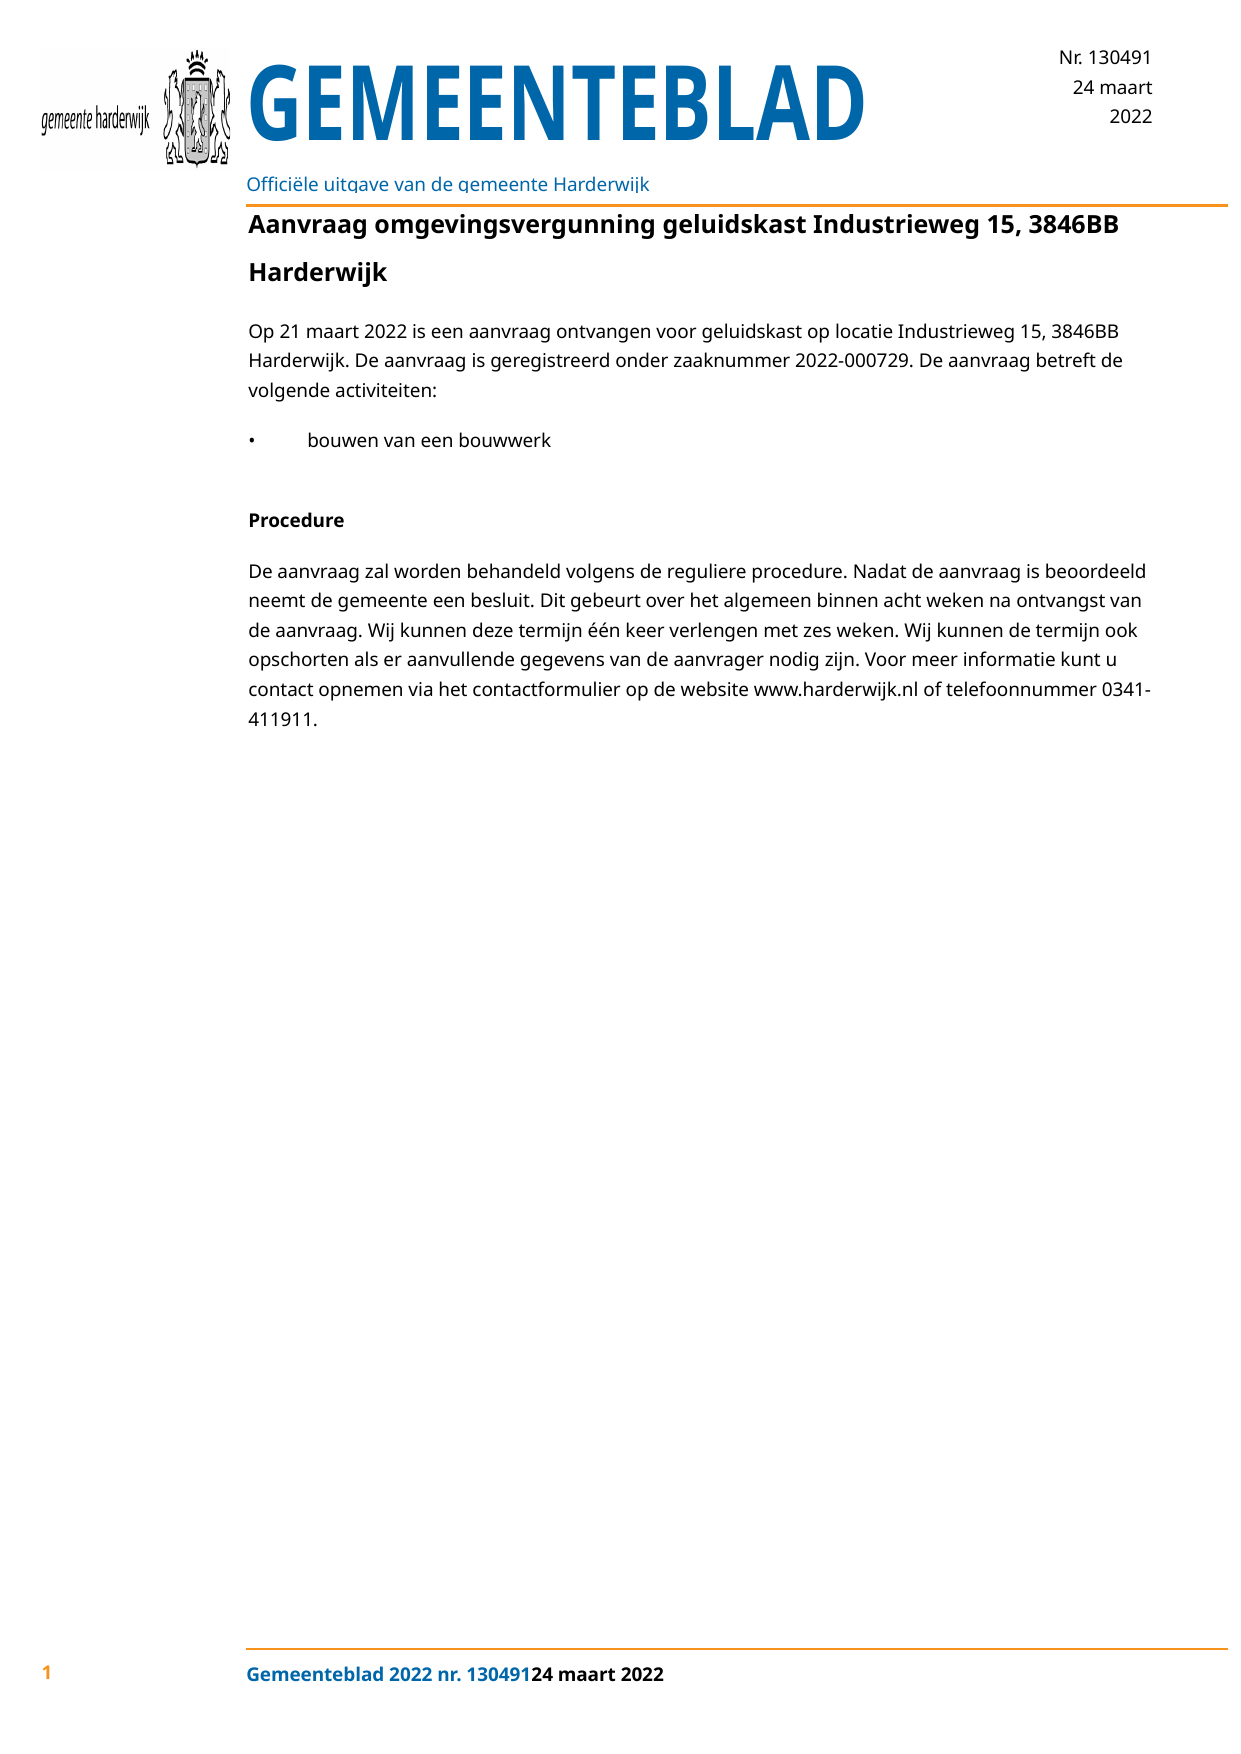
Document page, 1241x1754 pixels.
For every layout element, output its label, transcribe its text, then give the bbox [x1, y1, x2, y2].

text De aanvraag zal worden behandeld volgens de reguliere procedure. Nadat de aanvraag is beoordeeld neemt de gemeente een besluit. Dit gebeurt over het algemeen binnen acht weken na ontvangst van de aanvraag. Wij kunnen deze termijn één keer verlengen met zes weken. Wij kunnen de termijn ook opschorten als er aanvullende gegevens van de aanvrager nodig zijn. Voor meer informatie kunt u contact opnemen via het contactformulier op de website www.harderwijk.nl of telefoonnummer 0341-411911. [248, 558, 1152, 732]
text Aanvraag omgevingsvergunning geluidskast Industrieweg 15, 3846BB Harderwijk [248, 207, 1152, 288]
text Procedure [248, 507, 1152, 533]
picture [41, 47, 231, 172]
list bouwen van een bouwwerk [248, 427, 1152, 453]
text Op 21 maart 2022 is een aanvraag ontvangen voor geluidskast op locatie Industrieweg 15, 3846BB Harderwijk. De aanvraag is geregistreerd onder zaaknummer 2022-000729. De aanvraag betreft de volgende activiteiten: [248, 318, 1152, 403]
